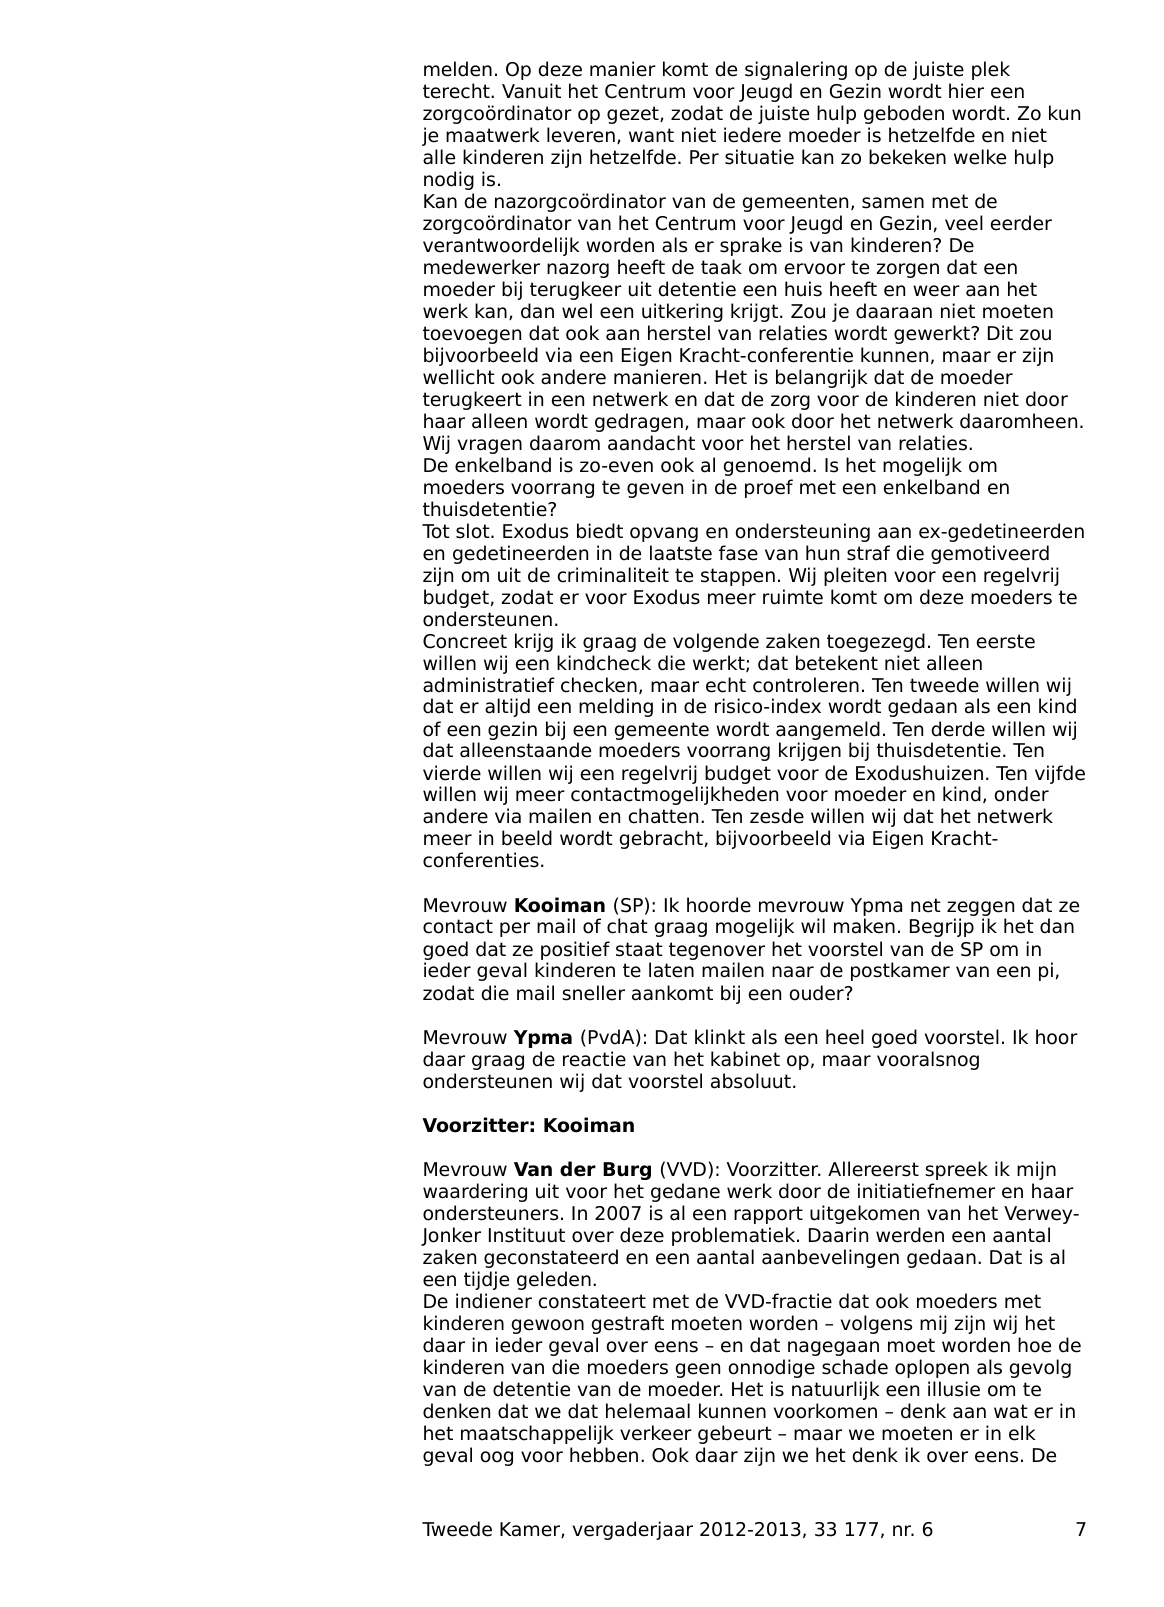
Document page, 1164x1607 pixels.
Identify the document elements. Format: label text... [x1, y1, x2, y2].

text Mevrouw Kooiman (SP): Ik hoorde mevrouw Ypma net zeggen dat ze contact per mail of chat graag mogelijk wil maken. Begrijp ik het dan goed dat ze positief staat tegenover het voorstel van de SP om in ieder geval kinderen te laten mailen naar de postkamer van een pi, zodat die mail sneller aankomt bij een ouder? [422, 894, 1087, 1004]
subtitle Voorzitter: Kooiman [422, 1115, 1087, 1137]
text Tot slot. Exodus biedt opvang en ondersteuning aan ex-gedetineerden en gedetineerden in de laatste fase van hun straf die gemotiveerd zijn om uit de criminaliteit te stappen. Wij pleiten voor een regelvrij budget, zodat er voor Exodus meer ruimte komt om deze moeders te ondersteunen. [422, 521, 1087, 631]
text Concreet krijg ik graag de volgende zaken toegezegd. Ten eerste willen wij een kindcheck die werkt; dat betekent niet alleen administratief checken, maar echt controleren. Ten tweede willen wij dat er altijd een melding in de risico-index wordt gedaan als een kind of een gezin bij een gemeente wordt aangemeld. Ten derde willen wij dat alleenstaande moeders voorrang krijgen bij thuisdetentie. Ten vierde willen wij een regelvrij budget voor de Exodushuizen. Ten vijfde willen wij meer contactmogelijkheden voor moeder en kind, onder andere via mailen en chatten. Ten zesde willen wij dat het netwerk meer in beeld wordt gebracht, bijvoorbeeld via Eigen Kracht-conferenties. [422, 631, 1087, 872]
text De enkelband is zo-even ook al genoemd. Is het mogelijk om moeders voorrang te geven in de proef met een enkelband en thuisdetentie? [422, 455, 1087, 521]
text De indiener constateert met de VVD-fractie dat ook moeders met kinderen gewoon gestraft moeten worden – volgens mij zijn wij het daar in ieder geval over eens – en dat nagegaan moet worden hoe de kinderen van die moeders geen onnodige schade oplopen als gevolg van de detentie van de moeder. Het is natuurlijk een illusie om te denken dat we dat helemaal kunnen voorkomen – denk aan wat er in het maatschappelijk verkeer gebeurt – maar we moeten er in elk geval oog voor hebben. Ook daar zijn we het denk ik over eens. De [422, 1291, 1087, 1467]
text Mevrouw Van der Burg (VVD): Voorzitter. Allereerst spreek ik mijn waardering uit voor het gedane werk door de initiatiefnemer en haar ondersteuners. In 2007 is al een rapport uitgekomen van het Verwey-Jonker Instituut over deze problematiek. Daarin werden een aantal zaken geconstateerd en een aantal aanbevelingen gedaan. Dat is al een tijdje geleden. [422, 1159, 1087, 1291]
text Mevrouw Ypma (PvdA): Dat klinkt als een heel goed voorstel. Ik hoor daar graag de reactie van het kabinet op, maar vooralsnog ondersteunen wij dat voorstel absoluut. [422, 1027, 1087, 1092]
text melden. Op deze manier komt de signalering op de juiste plek terecht. Vanuit het Centrum voor Jeugd en Gezin wordt hier een zorgcoördinator op gezet, zodat de juiste hulp geboden wordt. Zo kun je maatwerk leveren, want niet iedere moeder is hetzelfde en niet alle kinderen zijn hetzelfde. Per situatie kan zo bekeken welke hulp nodig is. [422, 59, 1087, 191]
text Kan de nazorgcoördinator van de gemeenten, samen met de zorgcoördinator van het Centrum voor Jeugd en Gezin, veel eerder verantwoordelijk worden als er sprake is van kinderen? De medewerker nazorg heeft de taak om ervoor te zorgen dat een moeder bij terugkeer uit detentie een huis heeft en weer aan het werk kan, dan wel een uitkering krijgt. Zou je daaraan niet moeten toevoegen dat ook aan herstel van relaties wordt gewerkt? Dit zou bijvoorbeeld via een Eigen Kracht-conferentie kunnen, maar er zijn wellicht ook andere manieren. Het is belangrijk dat de moeder terugkeert in een netwerk en dat de zorg voor de kinderen niet door haar alleen wordt gedragen, maar ook door het netwerk daaromheen. Wij vragen daarom aandacht voor het herstel van relaties. [422, 191, 1087, 455]
